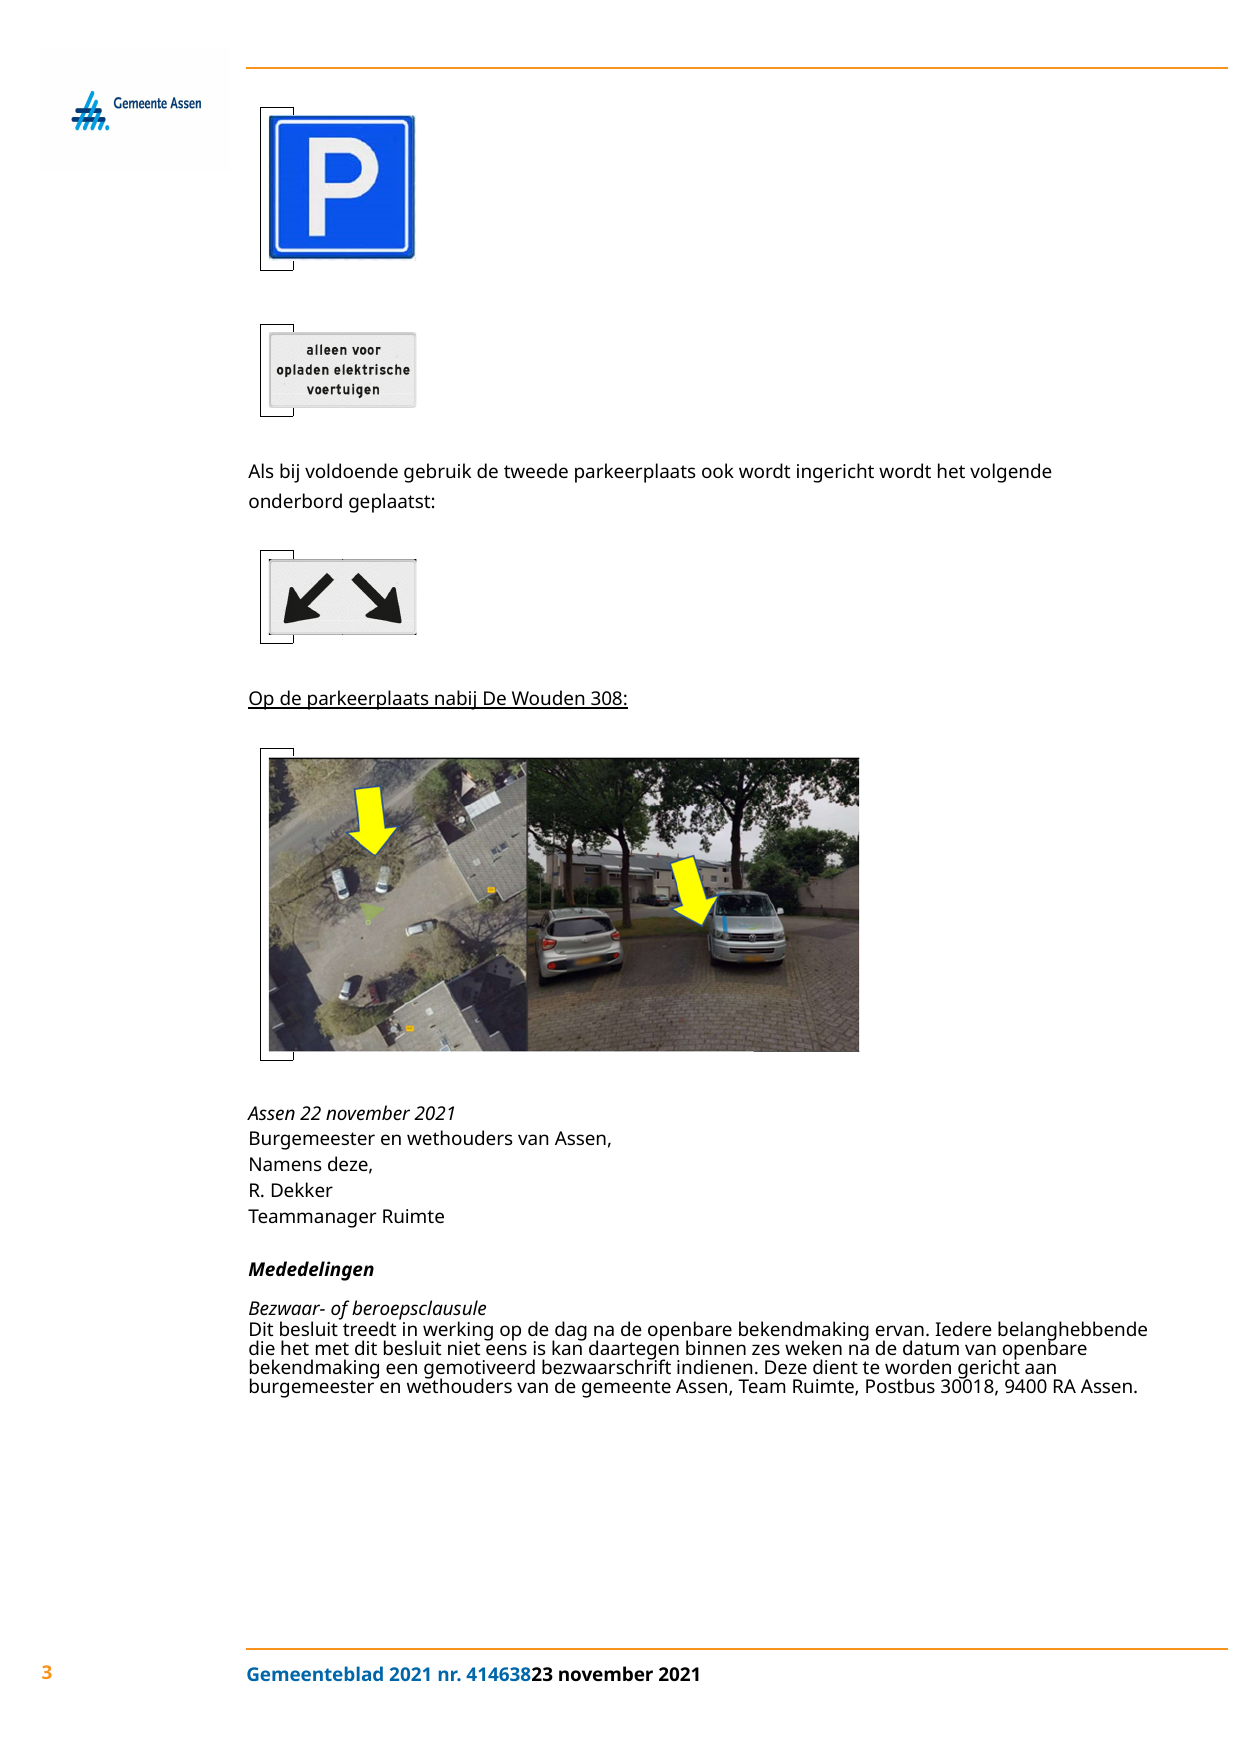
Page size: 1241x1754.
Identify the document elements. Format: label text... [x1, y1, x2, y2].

text Op de parkeerplaats nabij De Wouden 308: [248, 685, 1152, 711]
text Burgemeester en wethouders van Assen, [248, 1126, 1152, 1151]
text Assen 22 november 2021 [248, 1100, 1152, 1126]
text Teammanager Ruimte [248, 1203, 1152, 1228]
text R. Dekker [248, 1177, 1152, 1203]
picture [268, 332, 417, 408]
picture [268, 559, 417, 635]
picture [268, 756, 860, 1052]
text Namens deze, [248, 1151, 1152, 1177]
text Als bij voldoende gebruik de tweede parkeerplaats ook wordt ingericht wordt het volgende onderbord geplaatst: [248, 458, 1152, 514]
text Mededelingen [248, 1256, 1152, 1281]
picture [268, 115, 417, 261]
text Dit besluit treedt in werking op de dag na de openbare bekendmaking ervan. Iedere belanghebbende die het met dit besluit niet eens is kan daartegen binnen zes weken na de datum van openbare bekendmaking een gemotiveerd bezwaarschrift indienen. Deze dient te worden gericht aan burgemeester en wethouders van de gemeente Assen, Team Ruimte, Postbus 30018, 9400 RA Assen. [248, 1321, 1152, 1398]
picture [41, 47, 231, 172]
text Bezwaar- of beroepsclausule [248, 1295, 1152, 1321]
